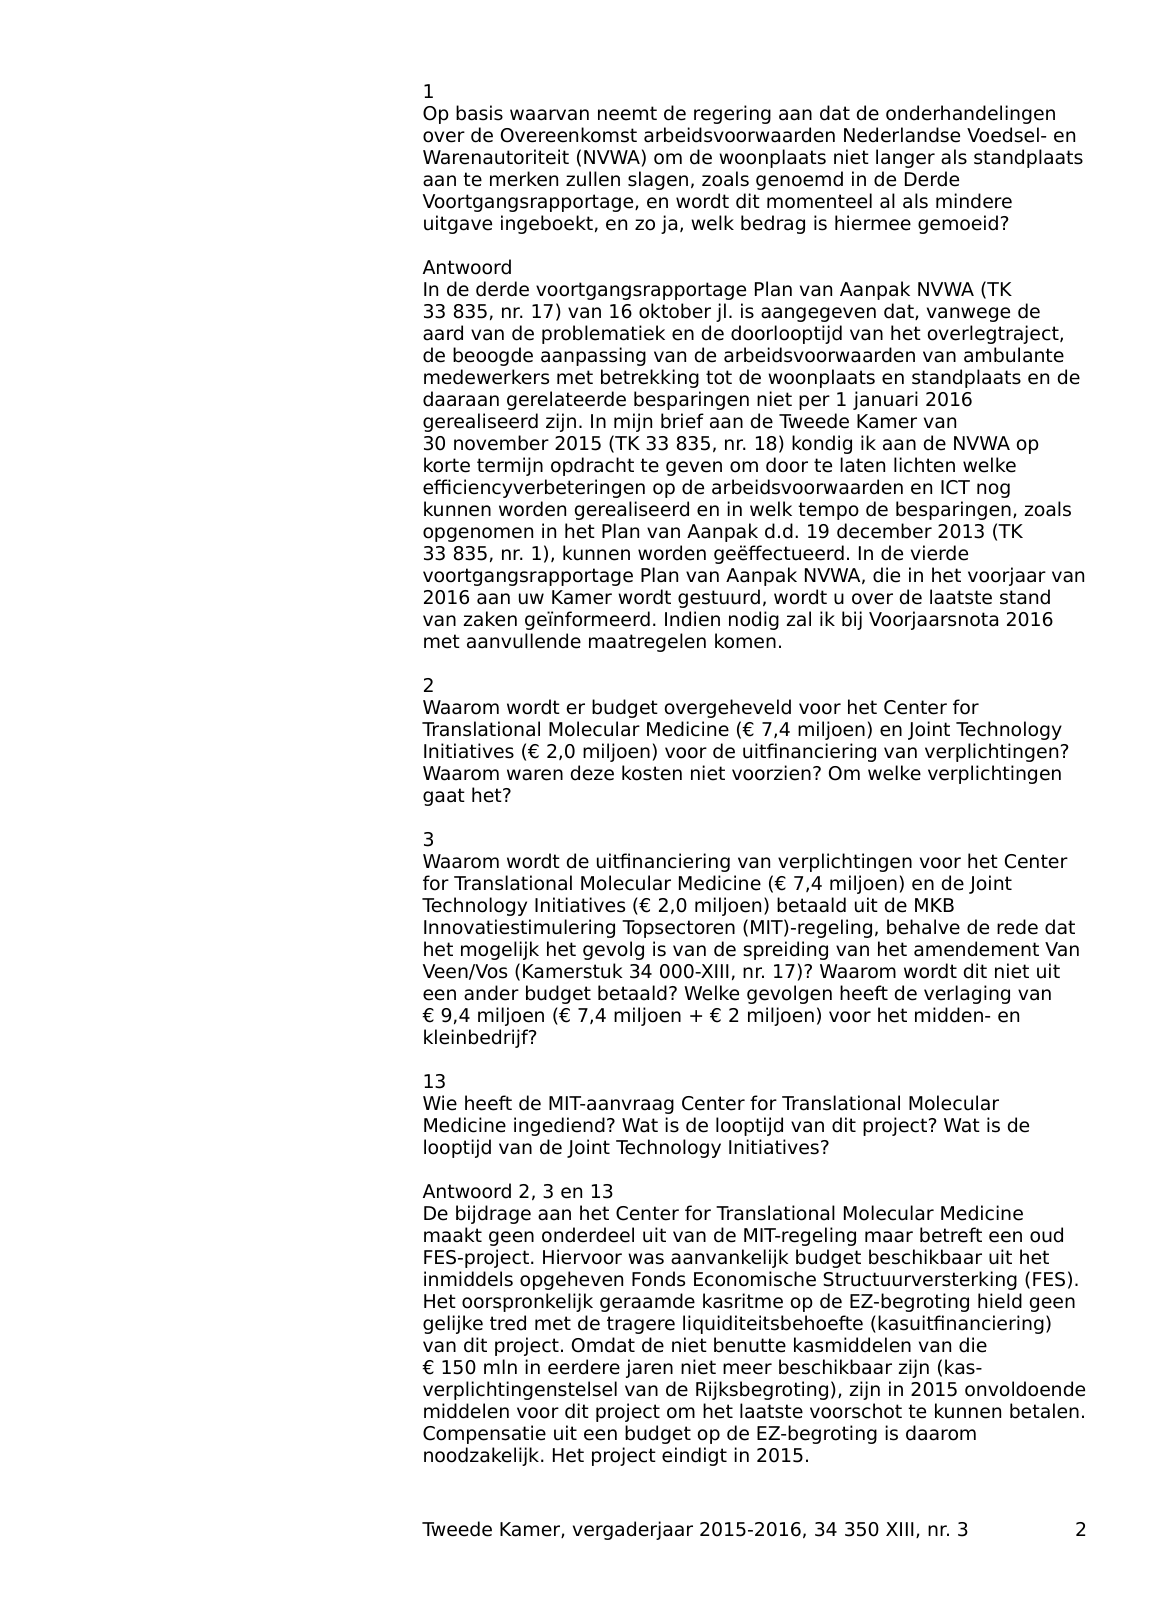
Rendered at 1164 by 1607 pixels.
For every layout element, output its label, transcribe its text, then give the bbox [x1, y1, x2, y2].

text Waarom wordt de uitfinanciering van verplichtingen voor het Center for Translational Molecular Medicine (€ 7,4 miljoen) en de Joint Technology Initiatives (€ 2,0 miljoen) betaald uit de MKB Innovatiestimulering Topsectoren (MIT)-regeling, behalve de rede dat het mogelijk het gevolg is van de spreiding van het amendement Van Veen/Vos (Kamerstuk 34 000-XIII, nr. 17)? Waarom wordt dit niet uit een ander budget betaald? Welke gevolgen heeft de verlaging van € 9,4 miljoen (€ 7,4 miljoen + € 2 miljoen) voor het midden- en kleinbedrijf? [422, 851, 1087, 1049]
text 3 [422, 829, 1087, 851]
text Antwoord [422, 257, 1087, 279]
text Waarom wordt er budget overgeheveld voor het Center for Translational Molecular Medicine (€ 7,4 miljoen) en Joint Technology Initiatives (€ 2,0 miljoen) voor de uitfinanciering van verplichtingen? Waarom waren deze kosten niet voorzien? Om welke verplichtingen gaat het? [422, 697, 1087, 807]
text Op basis waarvan neemt de regering aan dat de onderhandelingen over de Overeenkomst arbeidsvoorwaarden Nederlandse Voedsel- en Warenautoriteit (NVWA) om de woonplaats niet langer als standplaats aan te merken zullen slagen, zoals genoemd in de Derde Voortgangsrapportage, en wordt dit momenteel al als mindere uitgave ingeboekt, en zo ja, welk bedrag is hiermee gemoeid? [422, 103, 1087, 235]
text 1 [422, 81, 1087, 103]
text De bijdrage aan het Center for Translational Molecular Medicine maakt geen onderdeel uit van de MIT-regeling maar betreft een oud FES-project. Hiervoor was aanvankelijk budget beschikbaar uit het inmiddels opgeheven Fonds Economische Structuurversterking (FES). Het oorspronkelijk geraamde kasritme op de EZ-begroting hield geen gelijke tred met de tragere liquiditeitsbehoefte (kasuitfinanciering) van dit project. Omdat de niet benutte kasmiddelen van die € 150 mln in eerdere jaren niet meer beschikbaar zijn (kas-verplichtingenstelsel van de Rijksbegroting), zijn in 2015 onvoldoende middelen voor dit project om het laatste voorschot te kunnen betalen. Compensatie uit een budget op de EZ-begroting is daarom noodzakelijk. Het project eindigt in 2015. [422, 1203, 1087, 1467]
text Wie heeft de MIT-aanvraag Center for Translational Molecular Medicine ingediend? Wat is de looptijd van dit project? Wat is de looptijd van de Joint Technology Initiatives? [422, 1093, 1087, 1159]
text 2 [422, 675, 1087, 697]
text In de derde voortgangsrapportage Plan van Aanpak NVWA (TK 33 835, nr. 17) van 16 oktober jl. is aangegeven dat, vanwege de aard van de problematiek en de doorlooptijd van het overlegtraject, de beoogde aanpassing van de arbeidsvoorwaarden van ambulante medewerkers met betrekking tot de woonplaats en standplaats en de daaraan gerelateerde besparingen niet per 1 januari 2016 gerealiseerd zijn. In mijn brief aan de Tweede Kamer van 30 november 2015 (TK 33 835, nr. 18) kondig ik aan de NVWA op korte termijn opdracht te geven om door te laten lichten welke efficiencyverbeteringen op de arbeidsvoorwaarden en ICT nog kunnen worden gerealiseerd en in welk tempo de besparingen, zoals opgenomen in het Plan van Aanpak d.d. 19 december 2013 (TK 33 835, nr. 1), kunnen worden geëffectueerd. In de vierde voortgangsrapportage Plan van Aanpak NVWA, die in het voorjaar van 2016 aan uw Kamer wordt gestuurd, wordt u over de laatste stand van zaken geïnformeerd. Indien nodig zal ik bij Voorjaarsnota 2016 met aanvullende maatregelen komen. [422, 279, 1087, 653]
text 13 [422, 1071, 1087, 1093]
text Antwoord 2, 3 en 13 [422, 1181, 1087, 1203]
